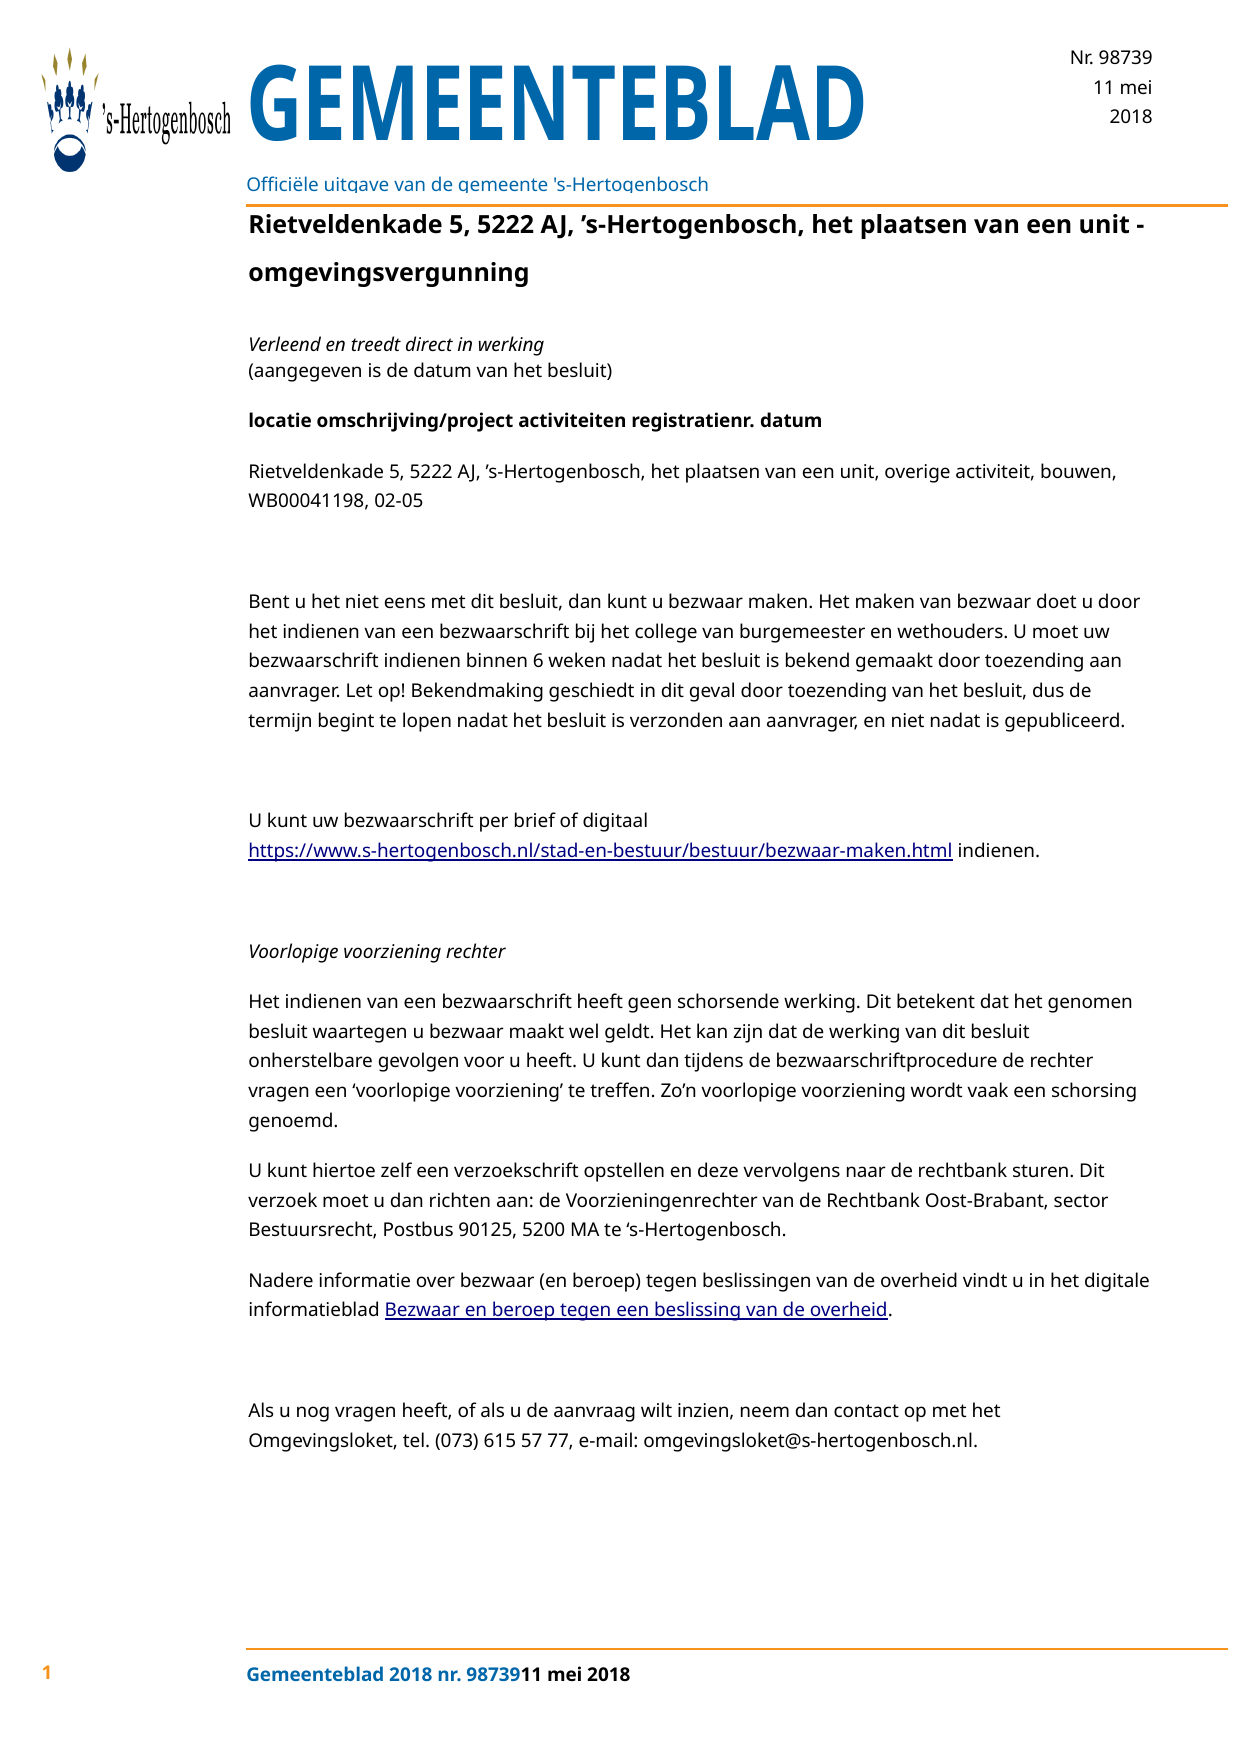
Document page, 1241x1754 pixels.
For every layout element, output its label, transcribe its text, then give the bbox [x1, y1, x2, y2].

text locatie omschrijving/project activiteiten registratienr. datum [248, 408, 1152, 433]
picture [41, 47, 231, 172]
text Voorlopige voorziening rechter [248, 938, 1152, 964]
text Bent u het niet eens met dit besluit, dan kunt u bezwaar maken. Het maken van bezwaar doet u door het indienen van een bezwaarschrift bij het college van burgemeester en wethouders. U moet uw bezwaarschrift indienen binnen 6 weken nadat het besluit is bekend gemaakt door toezending aan aanvrager. Let op! Bekendmaking geschiedt in dit geval door toezending van het besluit, dus de termijn begint te lopen nadat het besluit is verzonden aan aanvrager, en niet nadat is gepubliceerd. [248, 588, 1152, 732]
text U kunt uw bezwaarschrift per brief of digitaal https://www.s-hertogenbosch.nl/stad-en-bestuur/bestuur/bezwaar-maken.html indienen. [248, 808, 1152, 863]
text Nadere informatie over bezwaar (en beroep) tegen beslissingen van de overheid vindt u in het digitale informatieblad Bezwaar en beroep tegen een beslissing van de overheid. [248, 1267, 1152, 1322]
text Als u nog vragen heeft, of als u de aanvraag wilt inzien, neem dan contact op met het Omgevingsloket, tel. (073) 615 57 77, e-mail: omgevingsloket@s-hertogenbosch.nl. [248, 1397, 1152, 1452]
text Rietveldenkade 5, 5222 AJ, ’s-Hertogenbosch, het plaatsen van een unit - omgevingsvergunning [248, 207, 1152, 288]
text (aangegeven is de datum van het besluit) [248, 357, 1152, 383]
text U kunt hiertoe zelf een verzoekschrift opstellen en deze vervolgens naar de rechtbank sturen. Dit verzoek moet u dan richten aan: de Voorzieningenrechter van de Rechtbank Oost-Brabant, sector Bestuursrecht, Postbus 90125, 5200 MA te ‘s-Hertogenbosch. [248, 1157, 1152, 1242]
text Het indienen van een bezwaarschrift heeft geen schorsende werking. Dit betekent dat het genomen besluit waartegen u bezwaar maakt wel geldt. Het kan zijn dat de werking van dit besluit onherstelbare gevolgen voor u heeft. U kunt dan tijdens de bezwaarschriftprocedure de rechter vragen een ‘voorlopige voorziening’ te treffen. Zo’n voorlopige voorziening wordt vaak een schorsing genoemd. [248, 988, 1152, 1132]
text Rietveldenkade 5, 5222 AJ, ’s-Hertogenbosch, het plaatsen van een unit, overige activiteit, bouwen, WB00041198, 02-05 [248, 458, 1152, 513]
text Verleend en treedt direct in werking [248, 331, 1152, 357]
